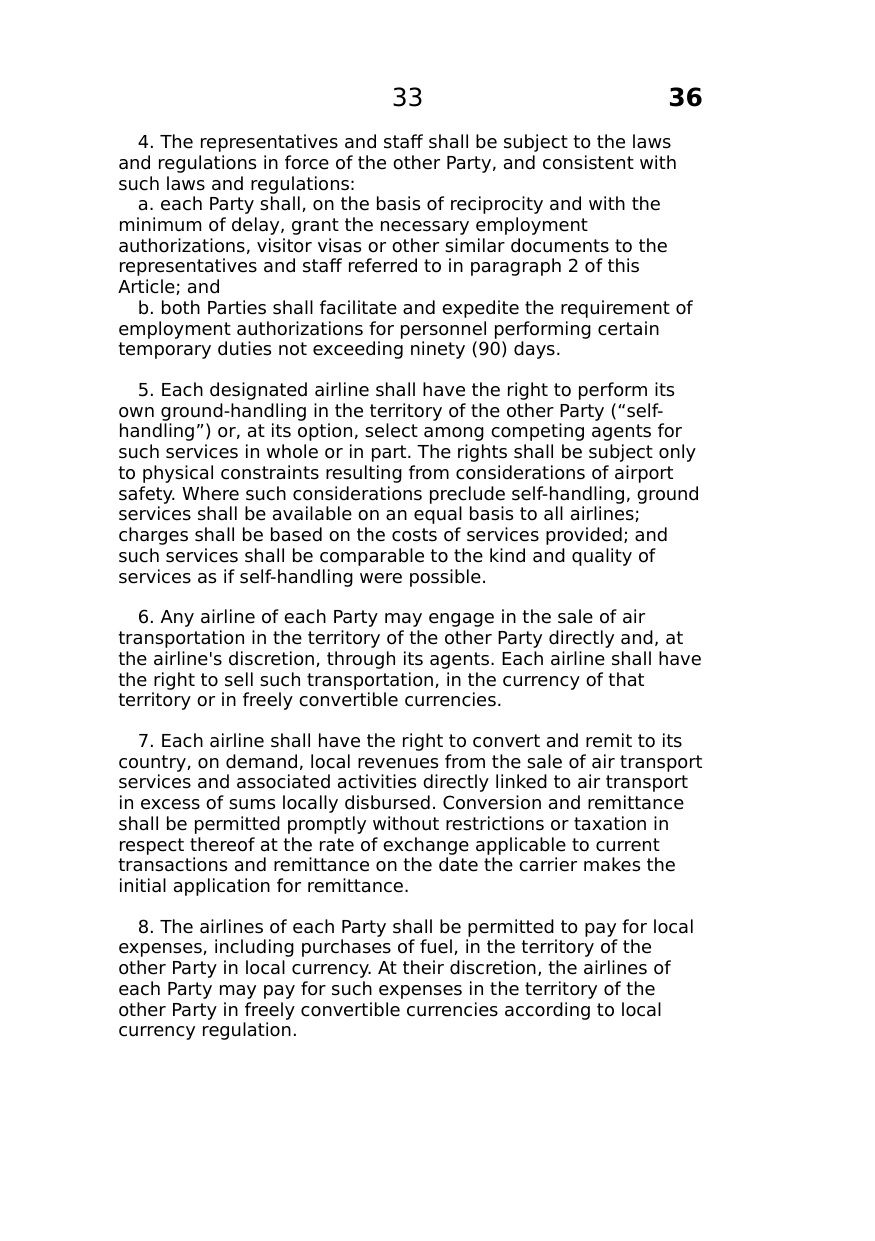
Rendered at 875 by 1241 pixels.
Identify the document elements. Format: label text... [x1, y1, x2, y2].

text 5. Each designated airline shall have the right to perform its own ground-handling in the territory of the other Party (“self-handling”) or, at its option, select among competing agents for such services in whole or in part. The rights shall be subject only to physical constraints resulting from considerations of airport safety. Where such considerations preclude self-handling, ground services shall be available on an equal basis to all airlines; charges shall be based on the costs of services provided; and such services shall be comparable to the kind and quality of services as if self-handling were possible. [118, 380, 703, 587]
text 8. The airlines of each Party shall be permitted to pay for local expenses, including purchases of fuel, in the territory of the other Party in local currency. At their discretion, the airlines of each Party may pay for such expenses in the territory of the other Party in freely convertible currencies according to local currency regulation. [118, 917, 703, 1041]
text 4. The representatives and staff shall be subject to the laws and regulations in force of the other Party, and consistent with such laws and regulations: [118, 132, 703, 194]
text b. both Parties shall facilitate and expedite the requirement of employment authorizations for personnel performing certain temporary duties not exceeding ninety (90) days. [118, 298, 703, 360]
text 6. Any airline of each Party may engage in the sale of air transportation in the territory of the other Party directly and, at the airline's discretion, through its agents. Each airline shall have the right to sell such transportation, in the currency of that territory or in freely convertible currencies. [118, 607, 703, 711]
text 7. Each airline shall have the right to convert and remit to its country, on demand, local revenues from the sale of air transport services and associated activities directly linked to air transport in excess of sums locally disbursed. Conversion and remittance shall be permitted promptly without restrictions or taxation in respect thereof at the rate of exchange applicable to current transactions and remittance on the date the carrier makes the initial application for remittance. [118, 731, 703, 897]
text a. each Party shall, on the basis of reciprocity and with the minimum of delay, grant the necessary employment authorizations, visitor visas or other similar documents to the representatives and staff referred to in paragraph 2 of this Article; and [118, 194, 703, 298]
